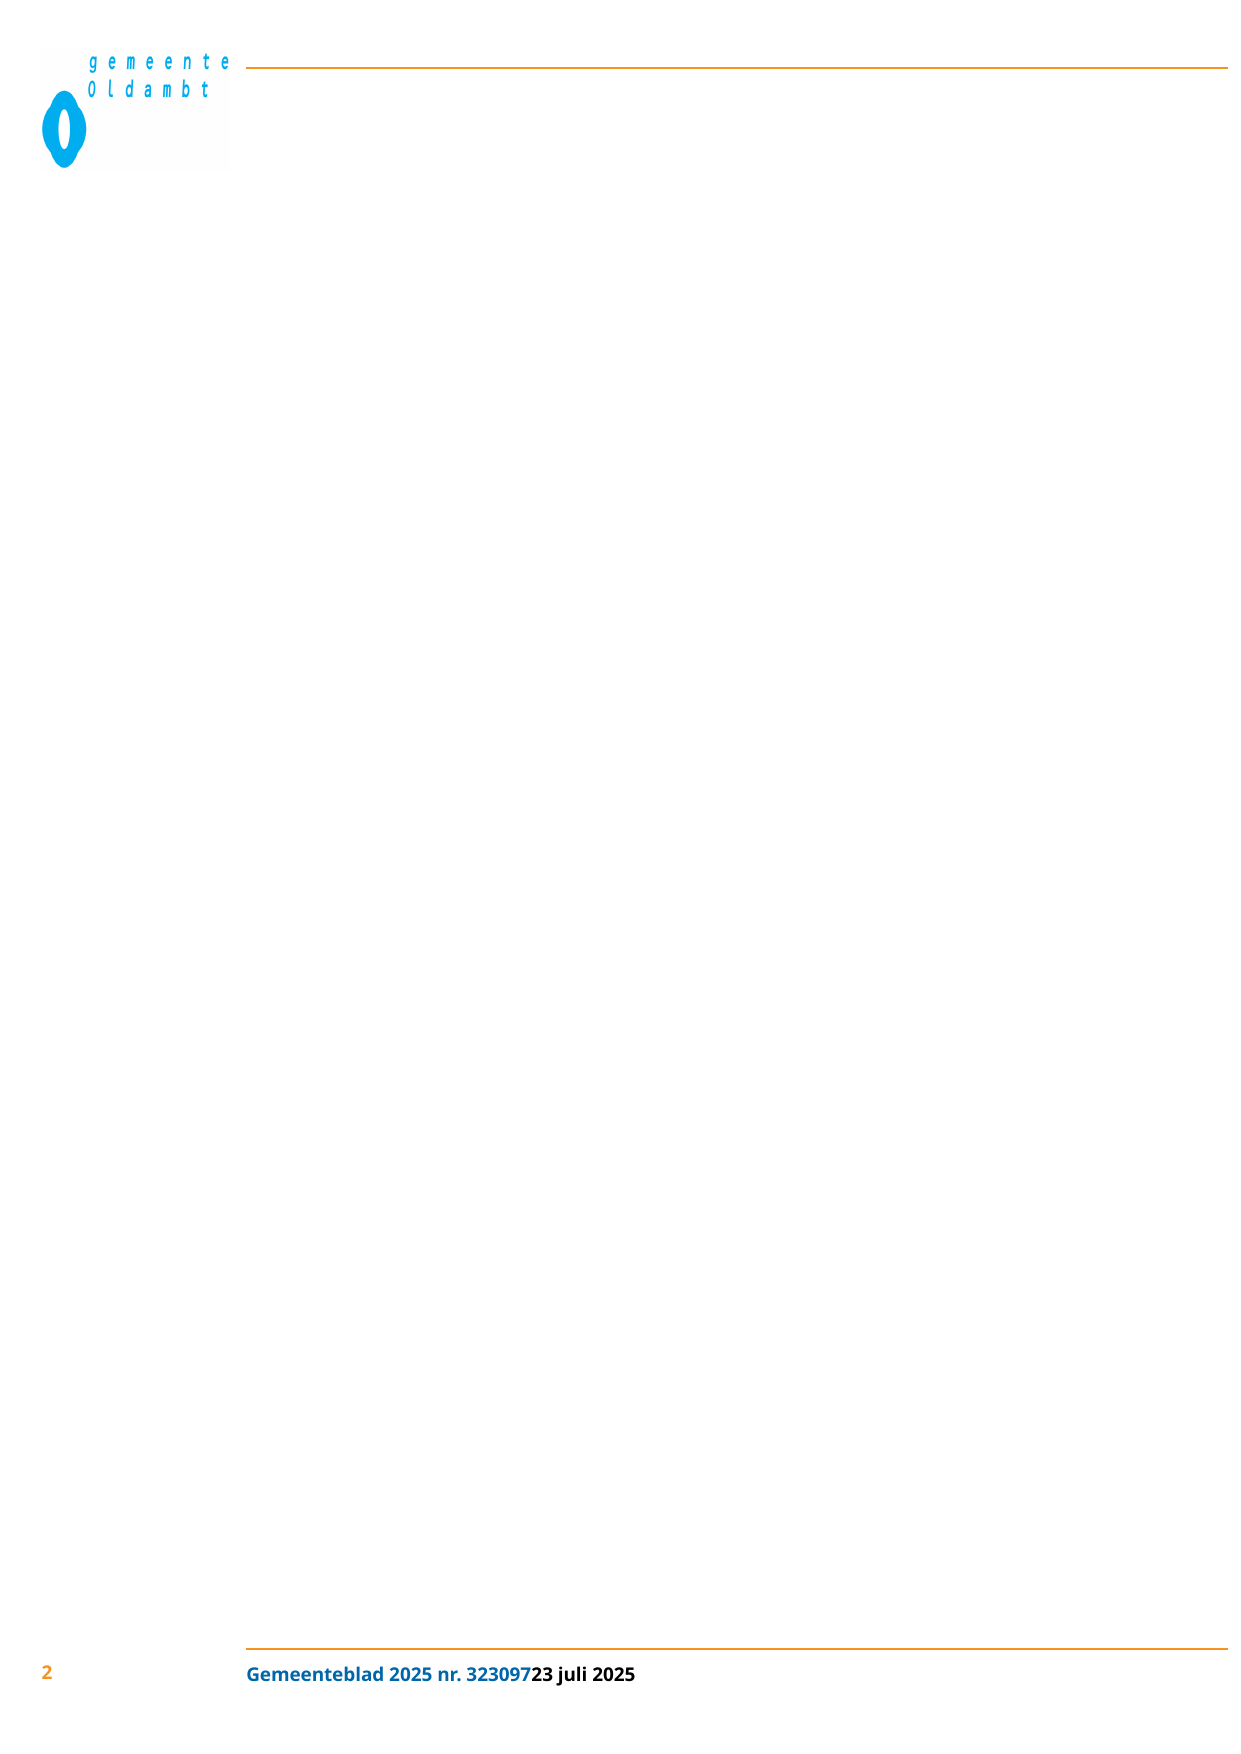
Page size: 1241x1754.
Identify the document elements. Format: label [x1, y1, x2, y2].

picture [41, 47, 231, 172]
